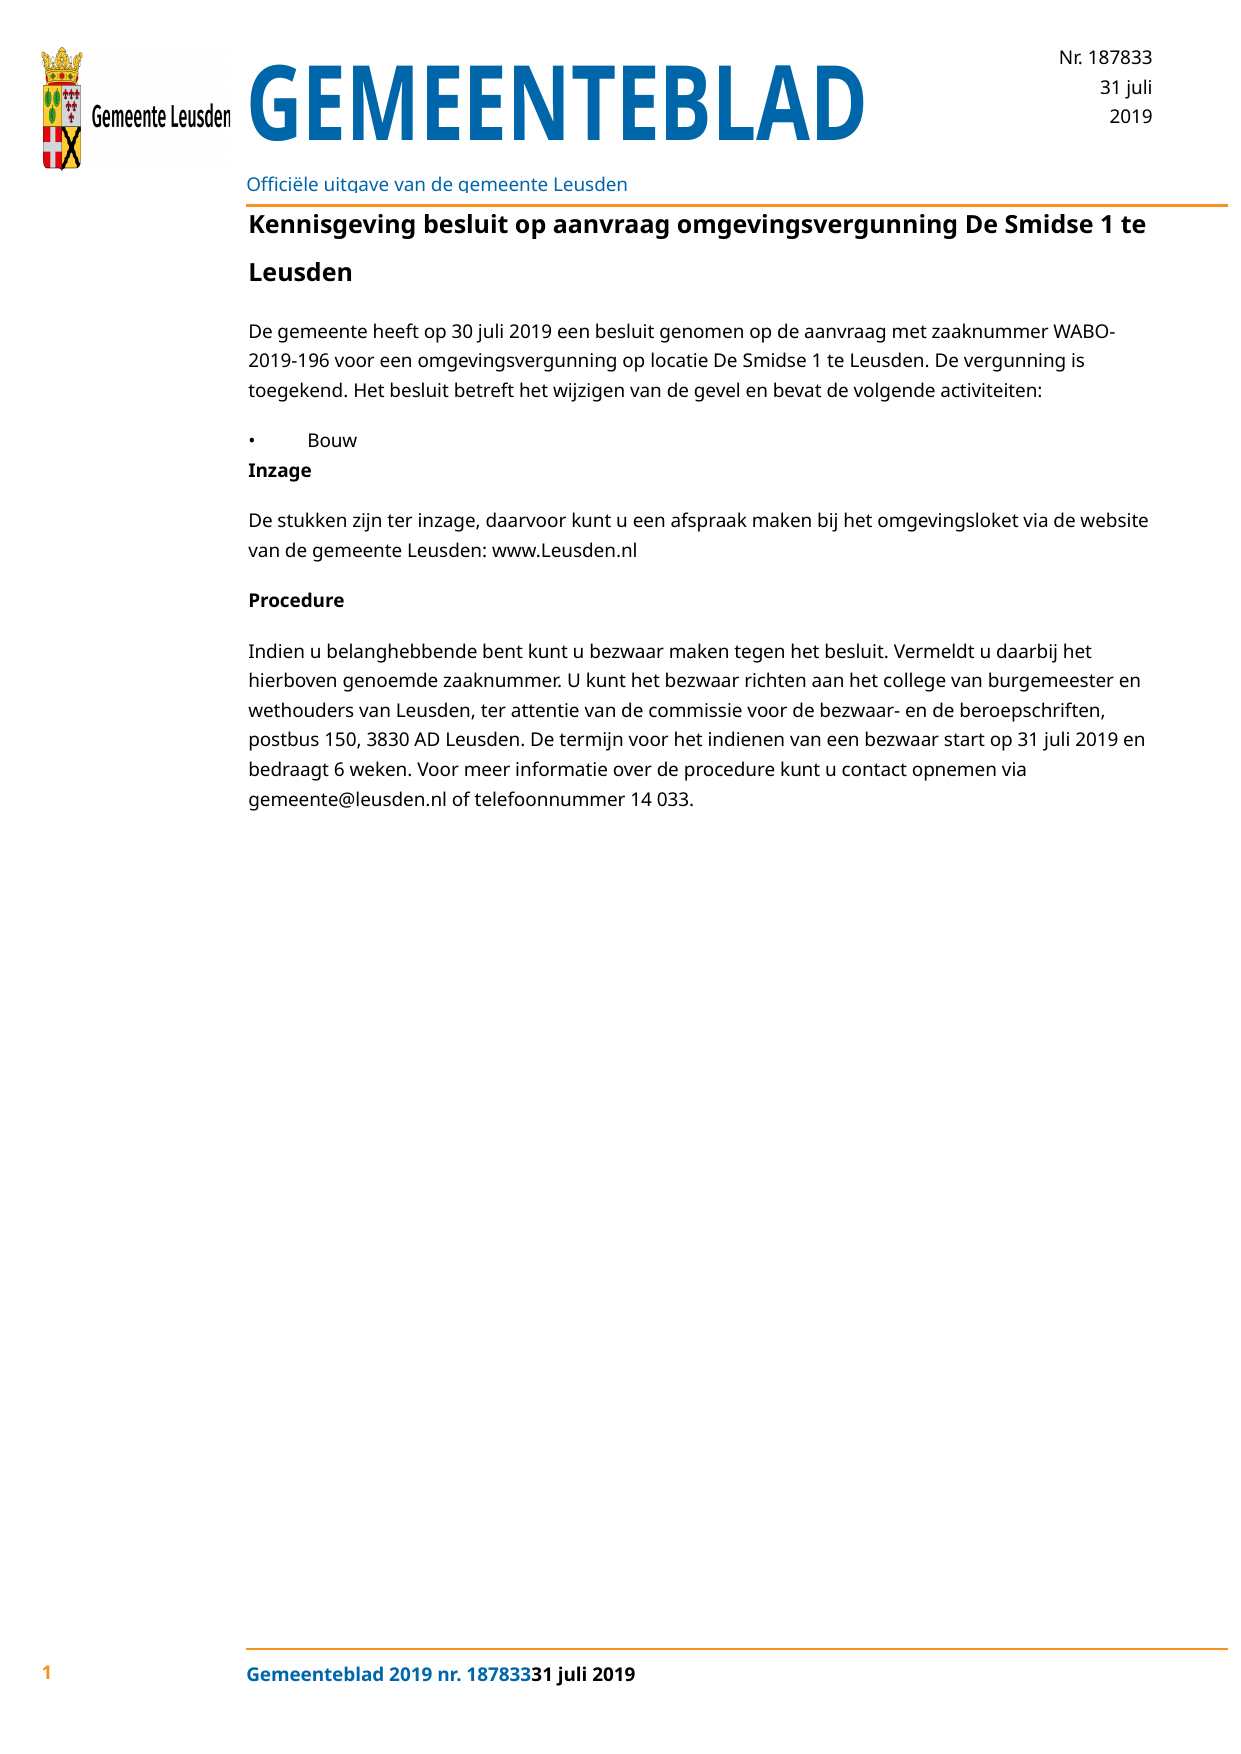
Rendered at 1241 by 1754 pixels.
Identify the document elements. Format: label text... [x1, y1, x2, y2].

text Indien u belanghebbende bent kunt u bezwaar maken tegen het besluit. Vermeldt u daarbij het hierboven genoemde zaaknummer. U kunt het bezwaar richten aan het college van burgemeester en wethouders van Leusden, ter attentie van de commissie voor de bezwaar- en de beroepschriften, postbus 150, 3830 AD Leusden. De termijn voor het indienen van een bezwaar start op 31 juli 2019 en bedraagt 6 weken. Voor meer informatie over de procedure kunt u contact opnemen via gemeente@leusden.nl of telefoonnummer 14 033. [248, 638, 1152, 812]
text Kennisgeving besluit op aanvraag omgevingsvergunning De Smidse 1 te Leusden [248, 207, 1152, 288]
text De gemeente heeft op 30 juli 2019 een besluit genomen op de aanvraag met zaaknummer WABO-2019-196 voor een omgevingsvergunning op locatie De Smidse 1 te Leusden. De vergunning is toegekend. Het besluit betreft het wijzigen van de gevel en bevat de volgende activiteiten: [248, 318, 1152, 403]
text De stukken zijn ter inzage, daarvoor kunt u een afspraak maken bij het omgevingsloket via de website van de gemeente Leusden: www.Leusden.nl [248, 507, 1152, 563]
picture [41, 47, 231, 172]
list Bouw [248, 427, 1152, 453]
text Procedure [248, 587, 1152, 613]
text Inzage [248, 457, 1152, 483]
